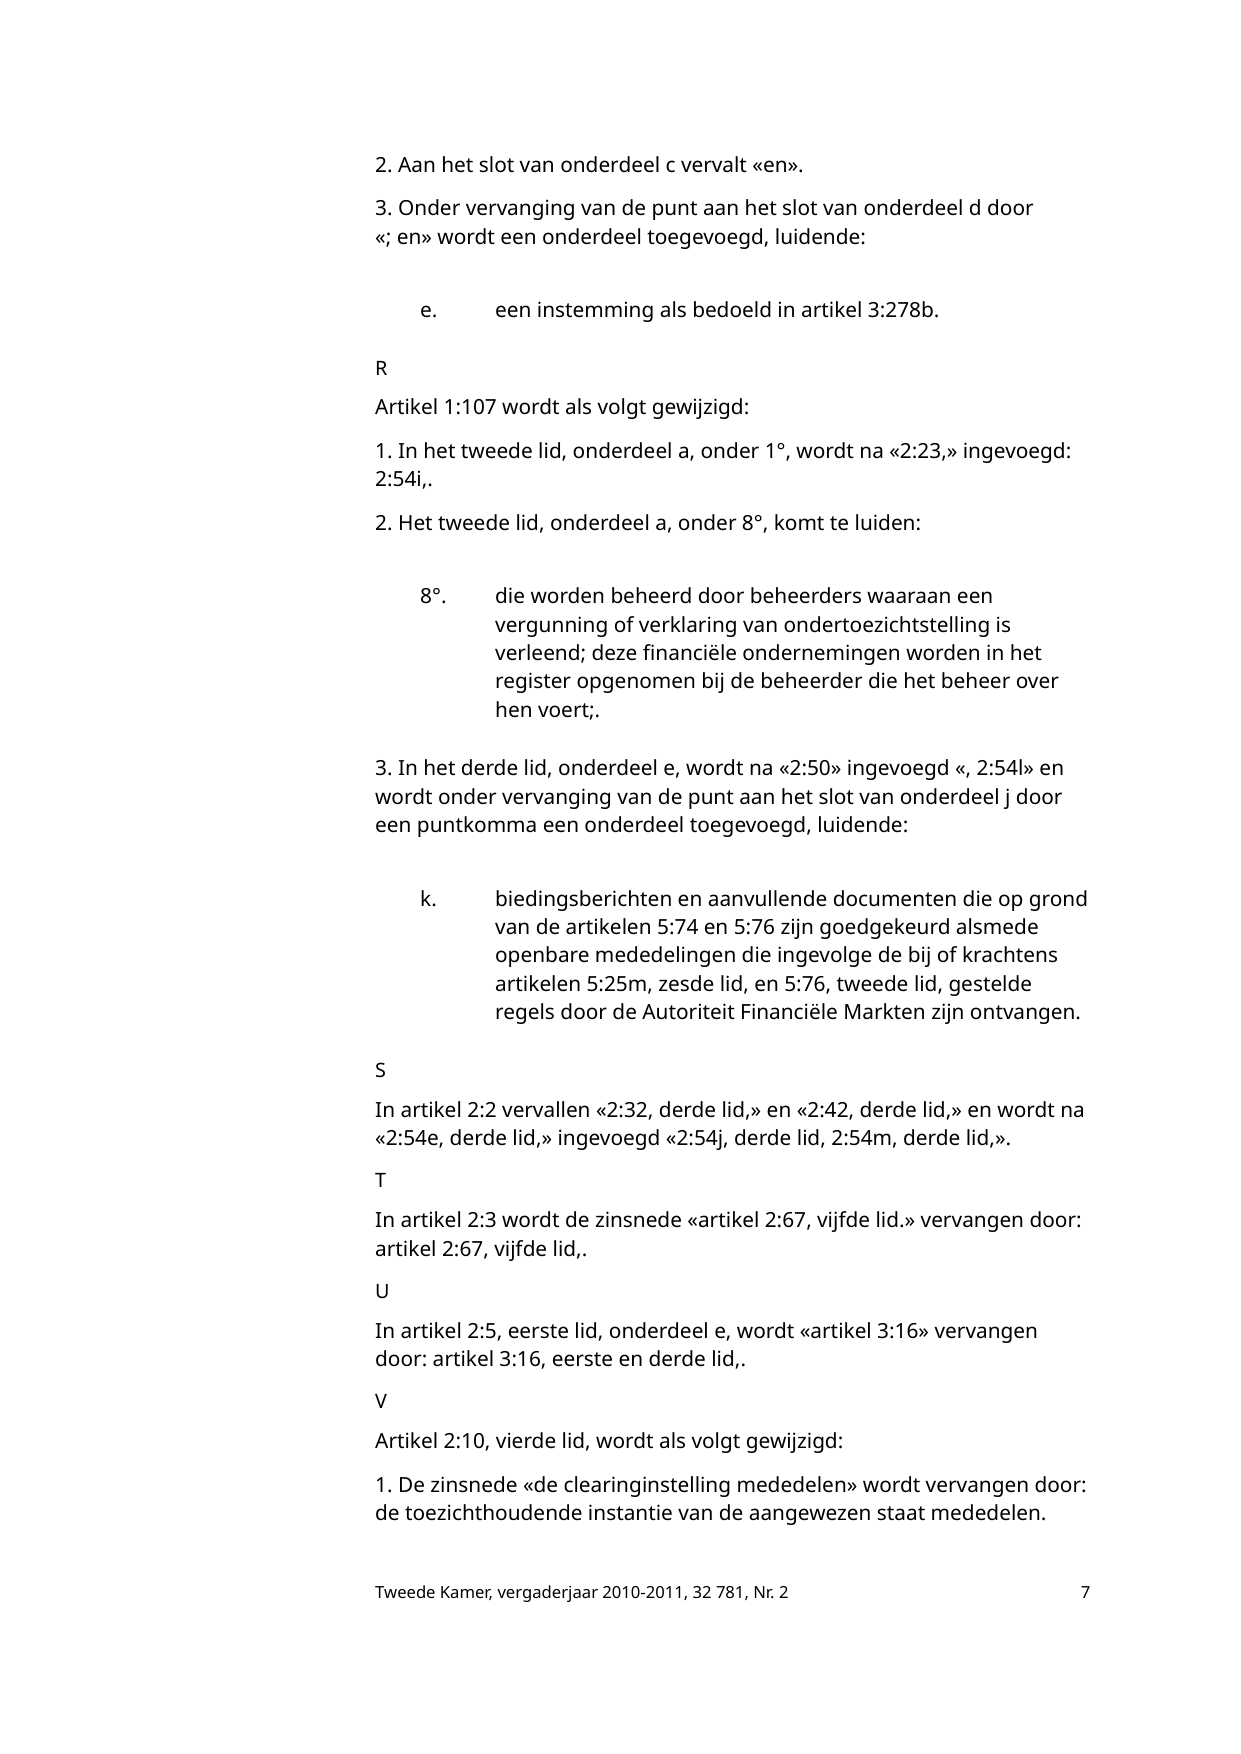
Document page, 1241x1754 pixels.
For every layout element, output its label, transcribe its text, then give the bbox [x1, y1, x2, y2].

text 1. De zinsnede «de clearinginstelling mededelen» wordt vervangen door: de toezichthoudende instantie van de aangewezen staat mededelen. [375, 1470, 1090, 1527]
text 1. In het tweede lid, onderdeel a, onder 1°, wordt na «2:23,» ingevoegd: 2:54i,. [375, 436, 1090, 493]
text 2. Aan het slot van onderdeel c vervalt «en». [375, 150, 1090, 178]
text In artikel 2:5, eerste lid, onderdeel e, wordt «artikel 3:16» vervangen door: artikel 3:16, eerste en derde lid,. [375, 1316, 1090, 1373]
text 3. Onder vervanging van de punt aan het slot van onderdeel d door «; en» wordt een onderdeel toegevoegd, luidende: [375, 193, 1090, 250]
text Artikel 2:10, vierde lid, wordt als volgt gewijzigd: [375, 1427, 1090, 1455]
text 2. Het tweede lid, onderdeel a, onder 8°, komt te luiden: [375, 508, 1090, 536]
text T [375, 1167, 1090, 1193]
text U [375, 1277, 1090, 1304]
text In artikel 2:2 vervallen «2:32, derde lid,» en «2:42, derde lid,» en wordt na «2:54e, derde lid,» ingevoegd «2:54j, derde lid, 2:54m, derde lid,». [375, 1095, 1090, 1152]
text V [375, 1388, 1090, 1415]
list die worden beheerd door beheerders waaraan een vergunning of verklaring van ondertoezichtstelling is verleend; deze financiële ondernemingen worden in het register opgenomen bij de beheerder die het beheer over hen voert;. [420, 581, 1090, 723]
text R [375, 354, 1090, 381]
list biedingsberichten en aanvullende documenten die op grond van de artikelen 5:74 en 5:76 zijn goedgekeurd alsmede openbare mededelingen die ingevolge de bij of krachtens artikelen 5:25m, zesde lid, en 5:76, tweede lid, gestelde regels door de Autoriteit Financiële Markten zijn ontvangen. [420, 884, 1090, 1026]
text S [375, 1056, 1090, 1083]
text 3. In het derde lid, onderdeel e, wordt na «2:50» ingevoegd «, 2:54l» en wordt onder vervanging van de punt aan het slot van onderdeel j door een puntkomma een onderdeel toegevoegd, luidende: [375, 753, 1090, 839]
list een instemming als bedoeld in artikel 3:278b. [420, 295, 1090, 324]
text Artikel 1:107 wordt als volgt gewijzigd: [375, 392, 1090, 421]
text In artikel 2:3 wordt de zinsnede «artikel 2:67, vijfde lid.» vervangen door: artikel 2:67, vijfde lid,. [375, 1205, 1090, 1262]
